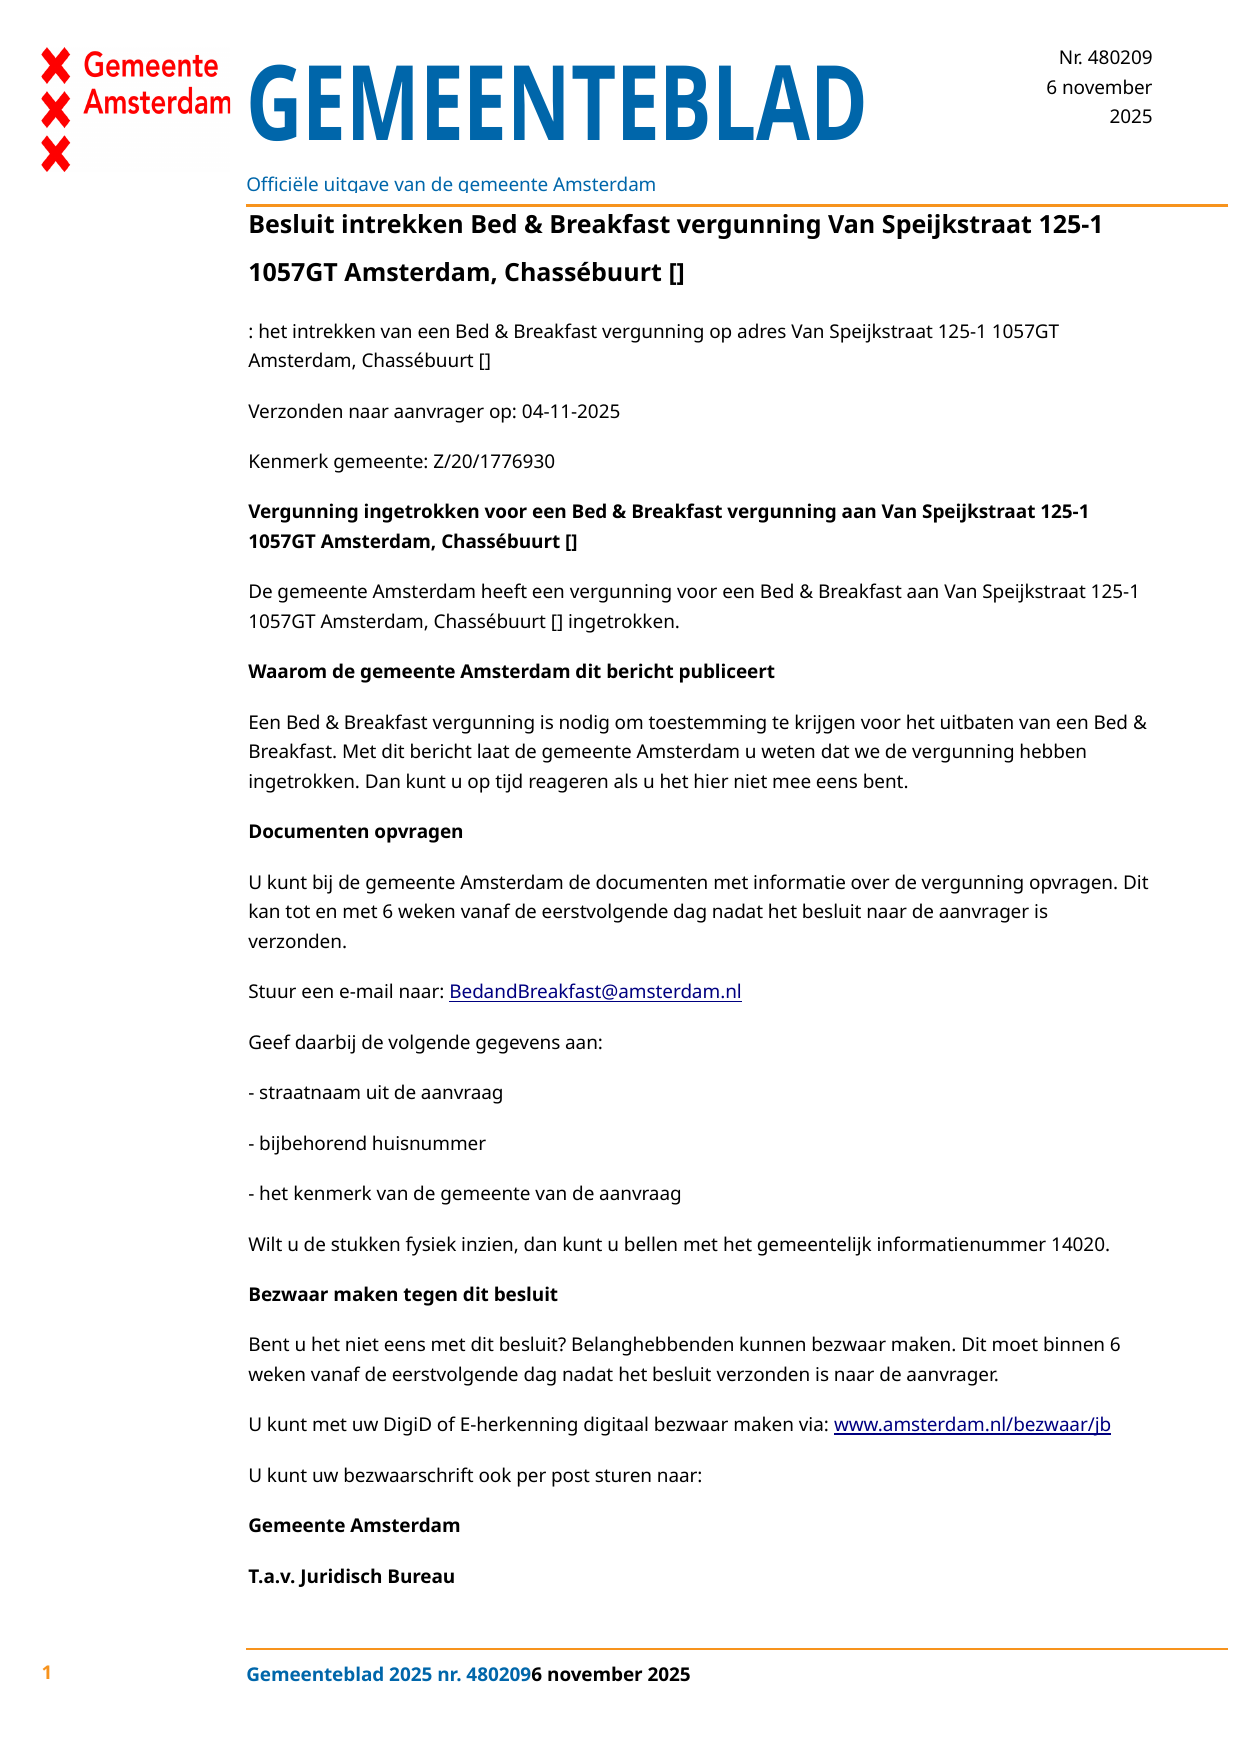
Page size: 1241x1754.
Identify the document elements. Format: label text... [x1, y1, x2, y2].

text Gemeente Amsterdam [248, 1512, 1152, 1538]
text Stuur een e-mail naar: BedandBreakfast@amsterdam.nl [248, 979, 1152, 1004]
text Kenmerk gemeente: Z/20/1776930 [248, 448, 1152, 474]
picture [41, 47, 231, 172]
text Waarom de gemeente Amsterdam dit bericht publiceert [248, 659, 1152, 684]
text Geef daarbij de volgende gegevens aan: [248, 1029, 1152, 1055]
text Besluit intrekken Bed & Breakfast vergunning Van Speijkstraat 125-1 1057GT Amsterdam, Chassébuurt [] [248, 207, 1152, 288]
text Vergunning ingetrokken voor een Bed & Breakfast vergunning aan Van Speijkstraat 125-1 1057GT Amsterdam, Chassébuurt [] [248, 499, 1152, 554]
text Documenten opvragen [248, 819, 1152, 844]
text Wilt u de stukken fysiek inzien, dan kunt u bellen met het gemeentelijk informatienummer 14020. [248, 1231, 1152, 1257]
text Bent u het niet eens met dit besluit? Belanghebbenden kunnen bezwaar maken. Dit moet binnen 6 weken vanaf de eerstvolgende dag nadat het besluit verzonden is naar de aanvrager. [248, 1332, 1152, 1387]
text U kunt met uw DigiD of E-herkenning digitaal bezwaar maken via: www.amsterdam.nl/bezwaar/jb [248, 1412, 1152, 1437]
text : het intrekken van een Bed & Breakfast vergunning op adres Van Speijkstraat 125-1 1057GT Amsterdam, Chassébuurt [] [248, 318, 1152, 373]
text Verzonden naar aanvrager op: 04-11-2025 [248, 398, 1152, 424]
text - het kenmerk van de gemeente van de aanvraag [248, 1180, 1152, 1206]
text Bezwaar maken tegen dit besluit [248, 1281, 1152, 1307]
text - straatnaam uit de aanvraag [248, 1079, 1152, 1105]
text Een Bed & Breakfast vergunning is nodig om toestemming te krijgen voor het uitbaten van een Bed & Breakfast. Met dit bericht laat de gemeente Amsterdam u weten dat we de vergunning hebben ingetrokken. Dan kunt u op tijd reageren als u het hier niet mee eens bent. [248, 709, 1152, 794]
text De gemeente Amsterdam heeft een vergunning voor een Bed & Breakfast aan Van Speijkstraat 125-1 1057GT Amsterdam, Chassébuurt [] ingetrokken. [248, 579, 1152, 634]
text T.a.v. Juridisch Bureau [248, 1563, 1152, 1589]
text U kunt bij de gemeente Amsterdam de documenten met informatie over de vergunning opvragen. Dit kan tot en met 6 weken vanaf de eerstvolgende dag nadat het besluit naar de aanvrager is verzonden. [248, 869, 1152, 954]
text - bijbehorend huisnummer [248, 1130, 1152, 1156]
text U kunt uw bezwaarschrift ook per post sturen naar: [248, 1462, 1152, 1488]
